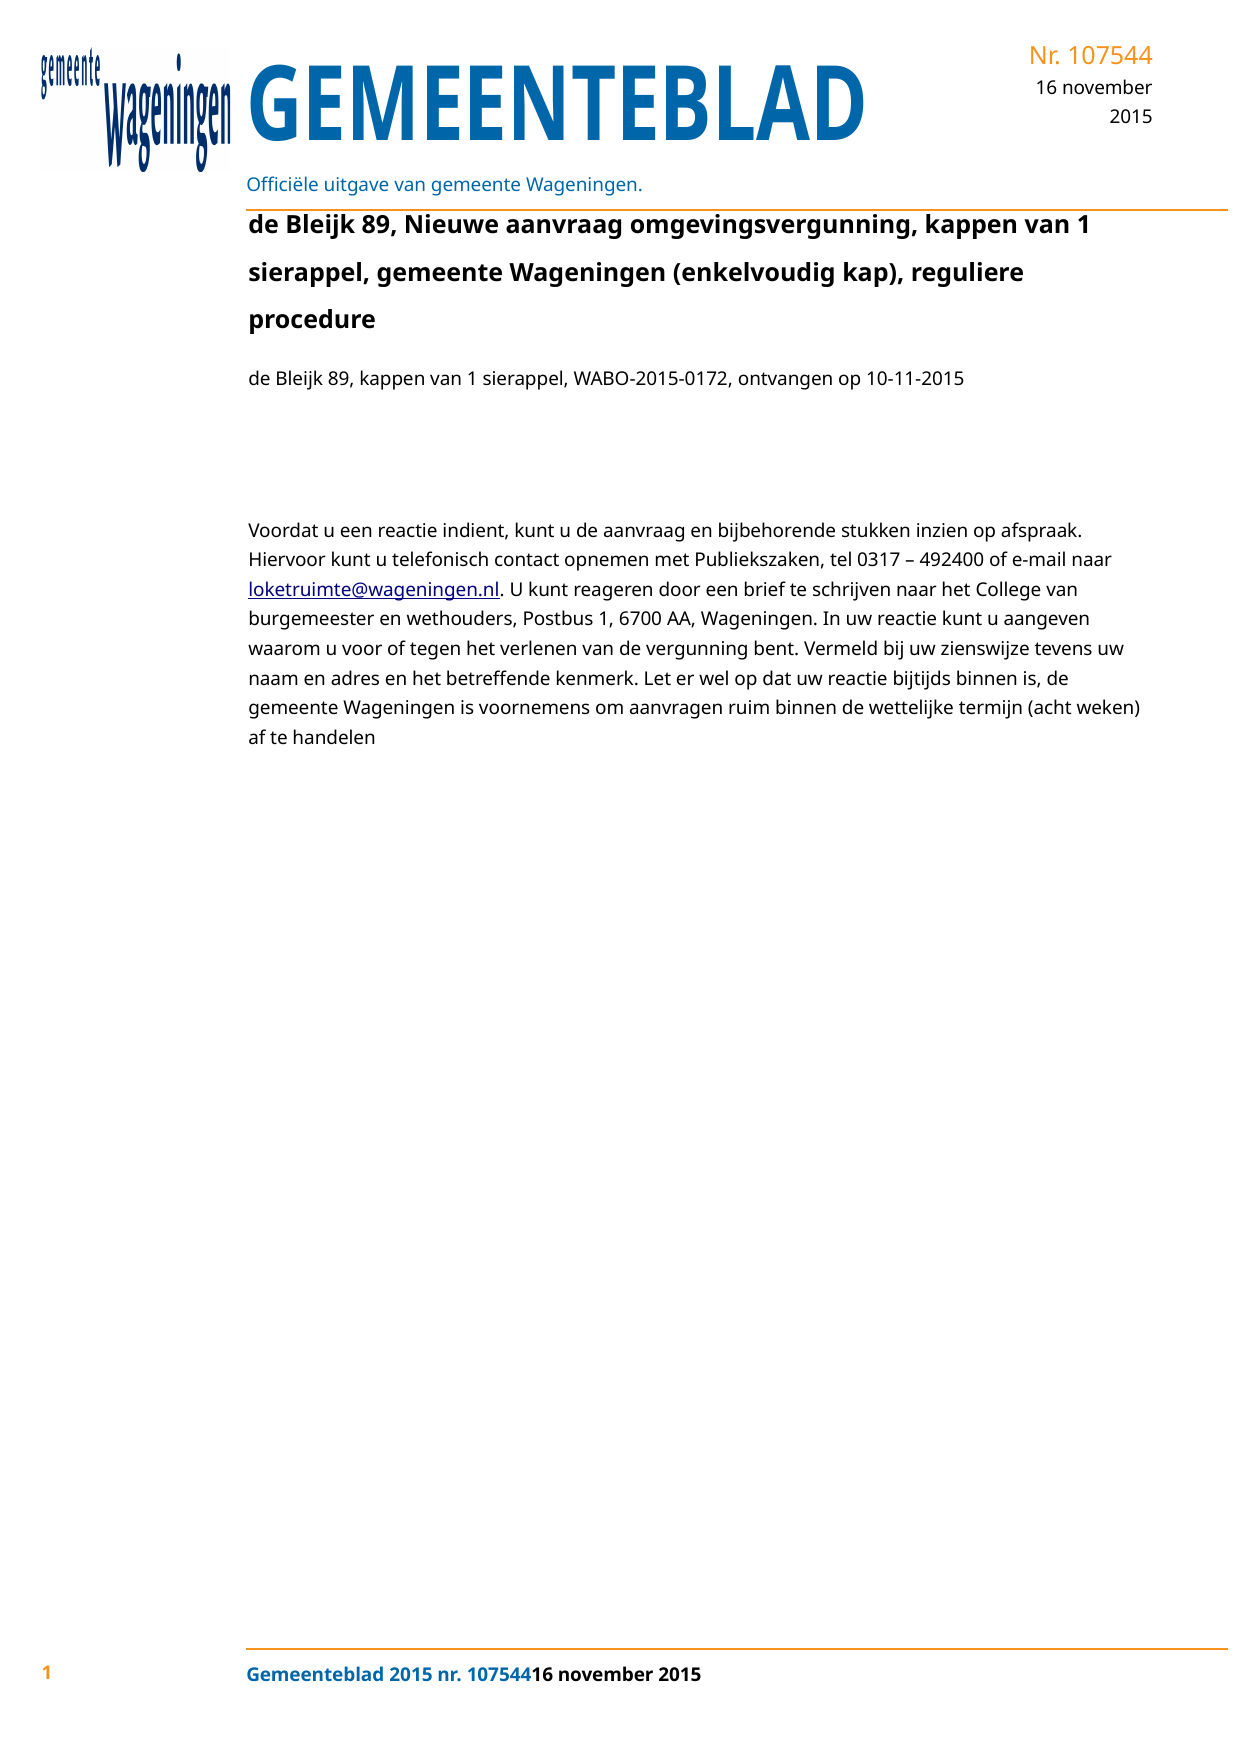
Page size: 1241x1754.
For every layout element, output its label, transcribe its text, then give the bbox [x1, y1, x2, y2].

text Voordat u een reactie indient, kunt u de aanvraag en bijbehorende stukken inzien op afspraak. Hiervoor kunt u telefonisch contact opnemen met Publiekszaken, tel 0317 – 492400 of e-mail naar loketruimte@wageningen.nl. U kunt reageren door een brief te schrijven naar het College van burgemeester en wethouders, Postbus 1, 6700 AA, Wageningen. In uw reactie kunt u aangeven waarom u voor of tegen het verlenen van de vergunning bent. Vermeld bij uw zienswijze tevens uw naam en adres en het betreffende kenmerk. Let er wel op dat uw reactie bijtijds binnen is, de gemeente Wageningen is voornemens om aanvragen ruim binnen de wettelijke termijn (acht weken) af te handelen [248, 517, 1152, 749]
text de Bleijk 89, Nieuwe aanvraag omgevingsvergunning, kappen van 1 sierappel, gemeente Wageningen (enkelvoudig kap), reguliere procedure [248, 211, 1152, 336]
text de Bleijk 89, kappen van 1 sierappel, WABO-2015-0172, ontvangen op 10-11-2015 [248, 366, 1152, 391]
picture [41, 47, 231, 172]
